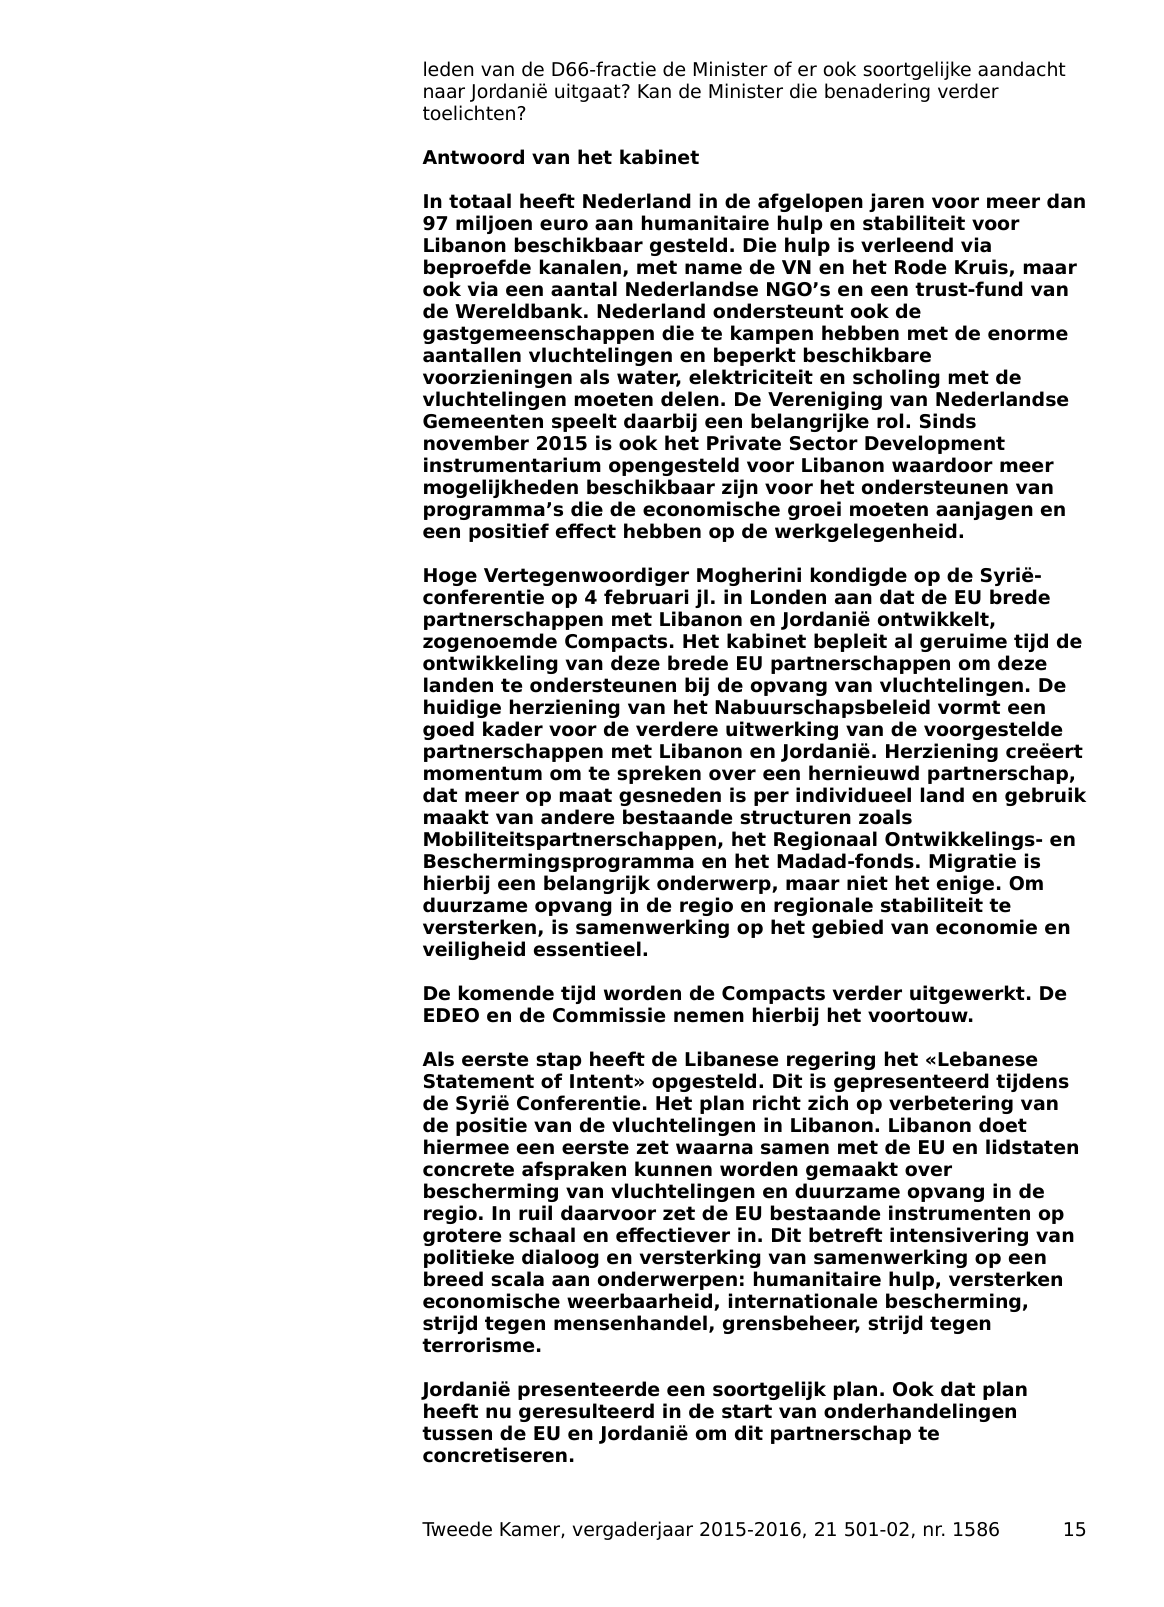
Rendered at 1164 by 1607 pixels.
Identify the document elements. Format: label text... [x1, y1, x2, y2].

text De komende tijd worden de Compacts verder uitgewerkt. De EDEO en de Commissie nemen hierbij het voortouw. [422, 983, 1087, 1027]
text Hoge Vertegenwoordiger Mogherini kondigde op de Syrië-conferentie op 4 februari jl. in Londen aan dat de EU brede partnerschappen met Libanon en Jordanië ontwikkelt, zogenoemde Compacts. Het kabinet bepleit al geruime tijd de ontwikkeling van deze brede EU partnerschappen om deze landen te ondersteunen bij de opvang van vluchtelingen. De huidige herziening van het Nabuurschapsbeleid vormt een goed kader voor de verdere uitwerking van de voorgestelde partnerschappen met Libanon en Jordanië. Herziening creëert momentum om te spreken over een hernieuwd partnerschap, dat meer op maat gesneden is per individueel land en gebruik maakt van andere bestaande structuren zoals Mobiliteitspartnerschappen, het Regionaal Ontwikkelings- en Beschermingsprogramma en het Madad-fonds. Migratie is hierbij een belangrijk onderwerp, maar niet het enige. Om duurzame opvang in de regio en regionale stabiliteit te versterken, is samenwerking op het gebied van economie en veiligheid essentieel. [422, 565, 1087, 961]
text Als eerste stap heeft de Libanese regering het «Lebanese Statement of Intent» opgesteld. Dit is gepresenteerd tijdens de Syrië Conferentie. Het plan richt zich op verbetering van de positie van de vluchtelingen in Libanon. Libanon doet hiermee een eerste zet waarna samen met de EU en lidstaten concrete afspraken kunnen worden gemaakt over bescherming van vluchtelingen en duurzame opvang in de regio. In ruil daarvoor zet de EU bestaande instrumenten op grotere schaal en effectiever in. Dit betreft intensivering van politieke dialoog en versterking van samenwerking op een breed scala aan onderwerpen: humanitaire hulp, versterken economische weerbaarheid, internationale bescherming, strijd tegen mensenhandel, grensbeheer, strijd tegen terrorisme. [422, 1049, 1087, 1357]
text In totaal heeft Nederland in de afgelopen jaren voor meer dan 97 miljoen euro aan humanitaire hulp en stabiliteit voor Libanon beschikbaar gesteld. Die hulp is verleend via beproefde kanalen, met name de VN en het Rode Kruis, maar ook via een aantal Nederlandse NGO’s en een trust-fund van de Wereldbank. Nederland ondersteunt ook de gastgemeenschappen die te kampen hebben met de enorme aantallen vluchtelingen en beperkt beschikbare voorzieningen als water, elektriciteit en scholing met de vluchtelingen moeten delen. De Vereniging van Nederlandse Gemeenten speelt daarbij een belangrijke rol. Sinds november 2015 is ook het Private Sector Development instrumentarium opengesteld voor Libanon waardoor meer mogelijkheden beschikbaar zijn voor het ondersteunen van programma’s die de economische groei moeten aanjagen en een positief effect hebben op de werkgelegenheid. [422, 191, 1087, 543]
text Jordanië presenteerde een soortgelijk plan. Ook dat plan heeft nu geresulteerd in de start van onderhandelingen tussen de EU en Jordanië om dit partnerschap te concretiseren. [422, 1379, 1087, 1467]
text leden van de D66-fractie de Minister of er ook soortgelijke aandacht naar Jordanië uitgaat? Kan de Minister die benadering verder toelichten? [422, 59, 1087, 125]
subtitle Antwoord van het kabinet [422, 147, 1087, 169]
